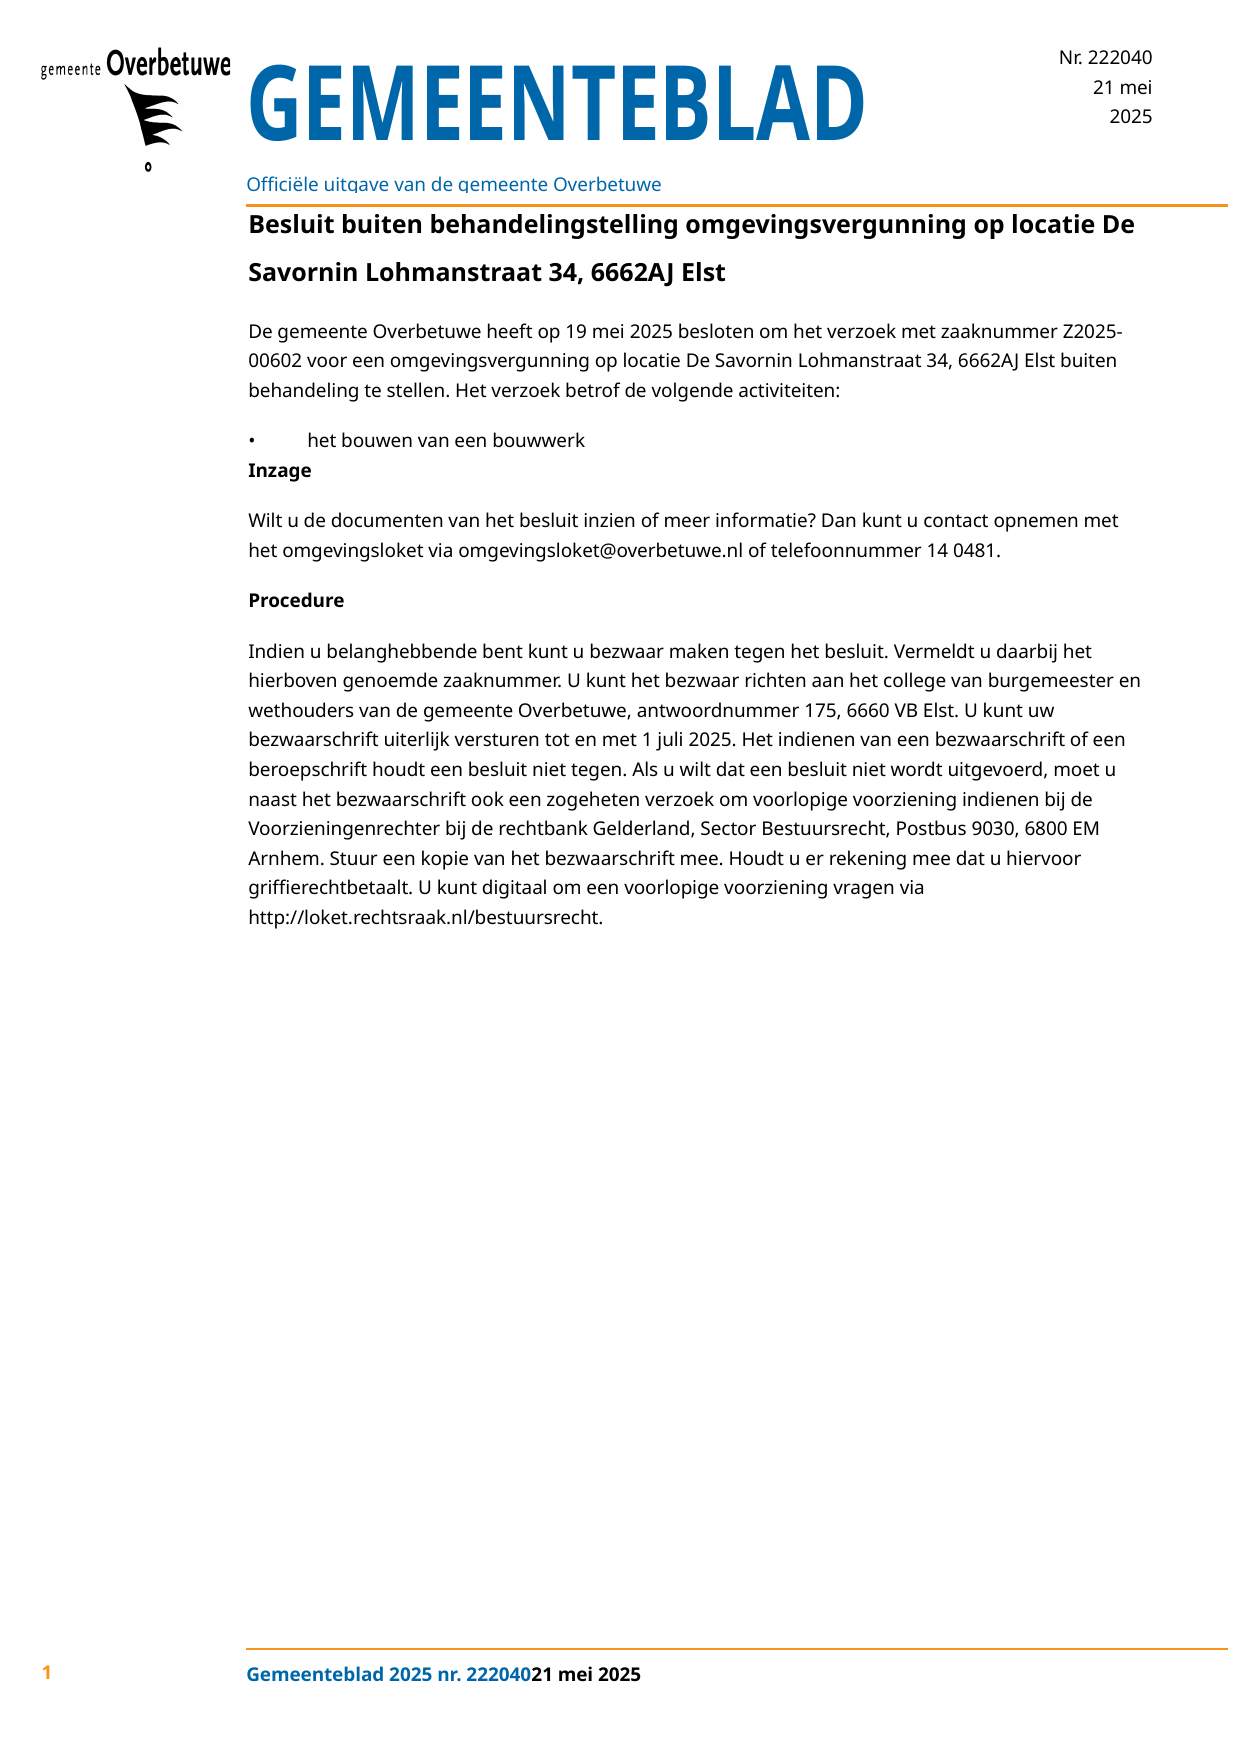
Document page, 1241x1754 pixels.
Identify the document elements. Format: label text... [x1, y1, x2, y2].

text Wilt u de documenten van het besluit inzien of meer informatie? Dan kunt u contact opnemen met het omgevingsloket via omgevingsloket@overbetuwe.nl of telefoonnummer 14 0481. [248, 507, 1152, 563]
list het bouwen van een bouwwerk [248, 427, 1152, 453]
picture [41, 47, 231, 172]
text Besluit buiten behandelingstelling omgevingsvergunning op locatie De Savornin Lohmanstraat 34, 6662AJ Elst [248, 207, 1152, 288]
text Indien u belanghebbende bent kunt u bezwaar maken tegen het besluit. Vermeldt u daarbij het hierboven genoemde zaaknummer. U kunt het bezwaar richten aan het college van burgemeester en wethouders van de gemeente Overbetuwe, antwoordnummer 175, 6660 VB Elst. U kunt uw bezwaarschrift uiterlijk versturen tot en met 1 juli 2025. Het indienen van een bezwaarschrift of een beroepschrift houdt een besluit niet tegen. Als u wilt dat een besluit niet wordt uitgevoerd, moet u naast het bezwaarschrift ook een zogeheten verzoek om voorlopige voorziening indienen bij de Voorzieningenrechter bij de rechtbank Gelderland, Sector Bestuursrecht, Postbus 9030, 6800 EM Arnhem. Stuur een kopie van het bezwaarschrift mee. Houdt u er rekening mee dat u hiervoor griffierechtbetaalt. U kunt digitaal om een voorlopige voorziening vragen via http://loket.rechtsraak.nl/bestuursrecht. [248, 638, 1152, 930]
text Procedure [248, 587, 1152, 613]
text Inzage [248, 457, 1152, 483]
text De gemeente Overbetuwe heeft op 19 mei 2025 besloten om het verzoek met zaaknummer Z2025-00602 voor een omgevingsvergunning op locatie De Savornin Lohmanstraat 34, 6662AJ Elst buiten behandeling te stellen. Het verzoek betrof de volgende activiteiten: [248, 318, 1152, 403]
